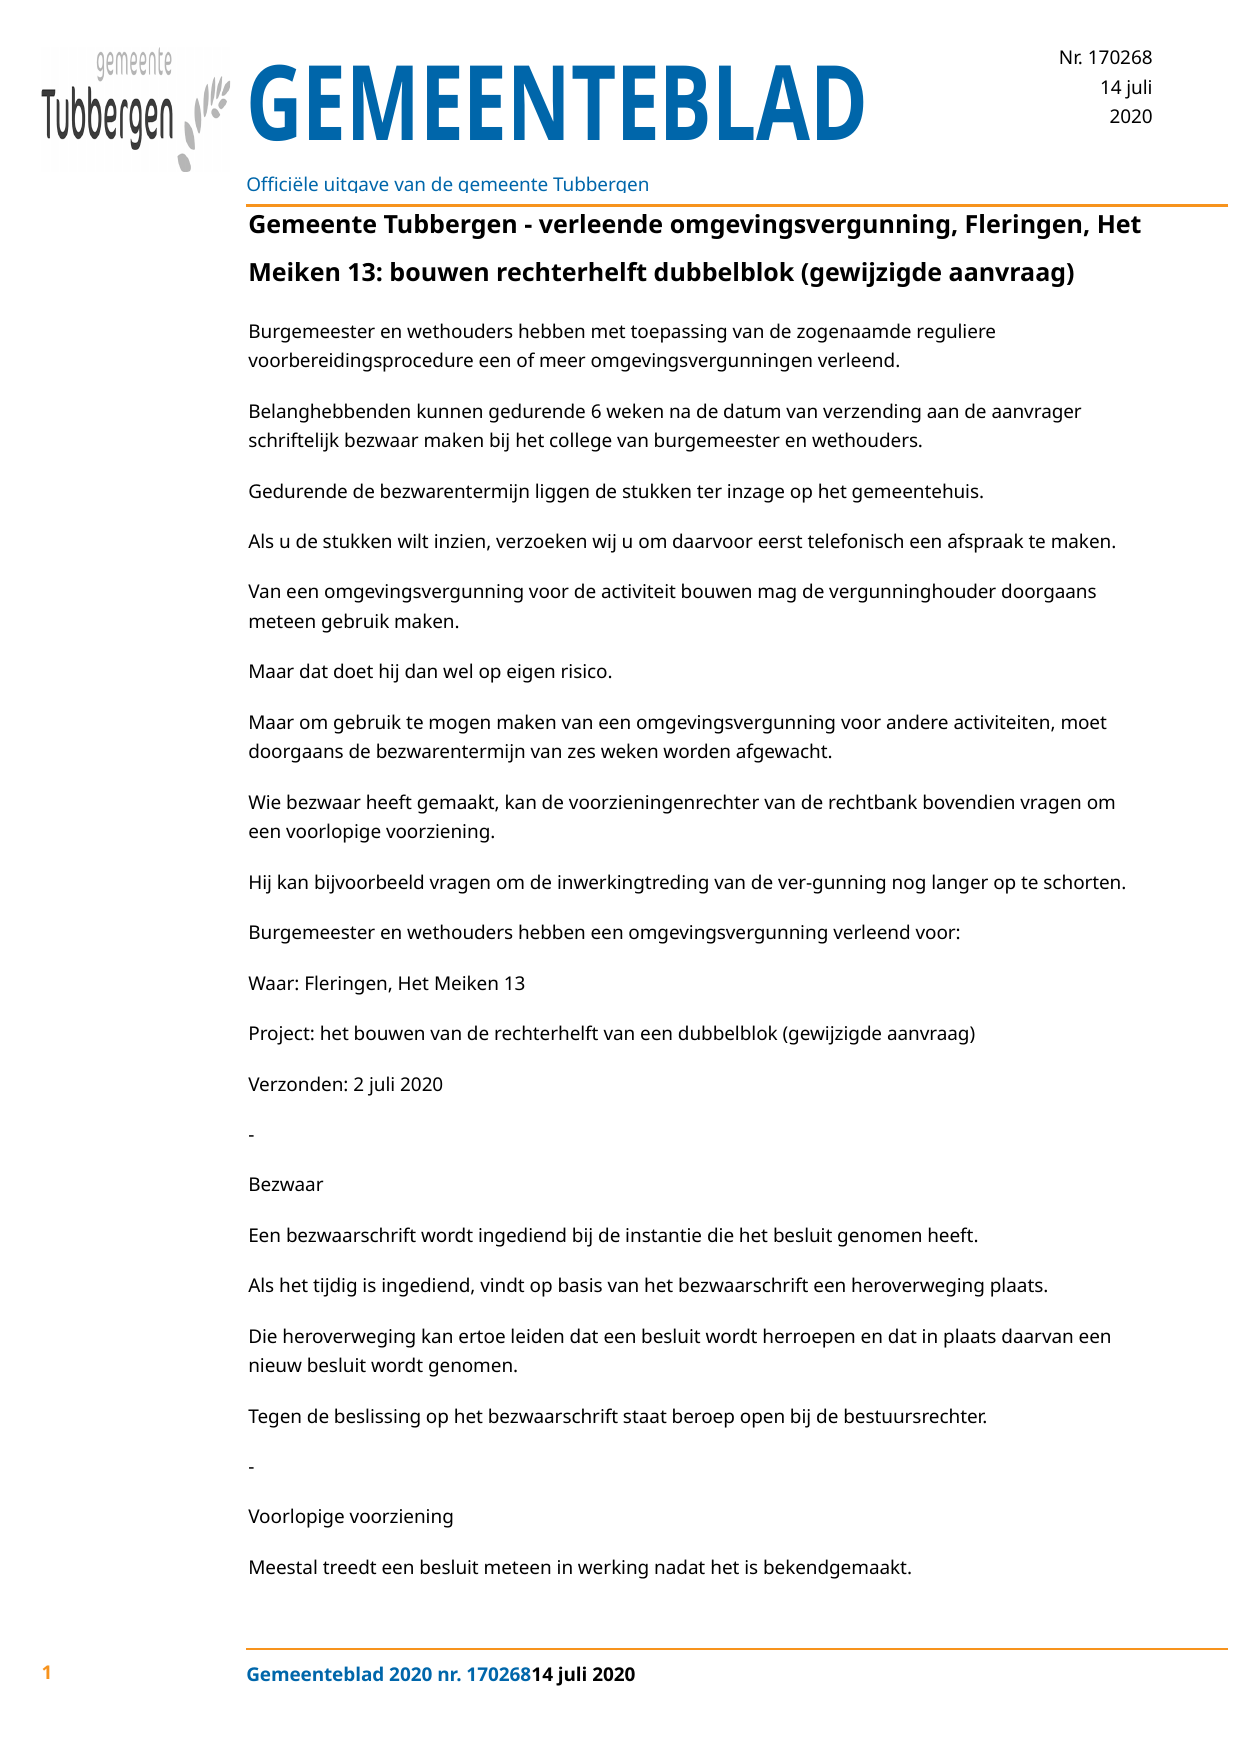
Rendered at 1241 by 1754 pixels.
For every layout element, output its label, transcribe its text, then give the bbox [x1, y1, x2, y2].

text Die heroverweging kan ertoe leiden dat een besluit wordt herroepen en dat in plaats daarvan een nieuw besluit wordt genomen. [248, 1323, 1152, 1378]
text Bezwaar [248, 1172, 1152, 1197]
text Project: het bouwen van de rechterhelft van een dubbelblok (gewijzigde aanvraag) [248, 1020, 1152, 1046]
text Gemeente Tubbergen - verleende omgevingsvergunning, Fleringen, Het Meiken 13: bouwen rechterhelft dubbelblok (gewijzigde aanvraag) [248, 207, 1152, 288]
text Burgemeester en wethouders hebben een omgevingsvergunning verleend voor: [248, 919, 1152, 945]
text Waar: Fleringen, Het Meiken 13 [248, 970, 1152, 996]
text Als het tijdig is ingediend, vindt op basis van het bezwaarschrift een heroverweging plaats. [248, 1272, 1152, 1298]
text Belanghebbenden kunnen gedurende 6 weken na de datum van verzending aan de aanvrager schriftelijk bezwaar maken bij het college van burgemeester en wethouders. [248, 398, 1152, 453]
text Van een omgevingsvergunning voor de activiteit bouwen mag de vergunninghouder doorgaans meteen gebruik maken. [248, 579, 1152, 634]
text - [248, 1121, 1152, 1147]
text Verzonden: 2 juli 2020 [248, 1071, 1152, 1097]
text Gedurende de bezwarentermijn liggen de stukken ter inzage op het gemeentehuis. [248, 478, 1152, 504]
text Maar dat doet hij dan wel op eigen risico. [248, 659, 1152, 684]
text - [248, 1453, 1152, 1479]
text Als u de stukken wilt inzien, verzoeken wij u om daarvoor eerst telefonisch een afspraak te maken. [248, 528, 1152, 554]
picture [41, 47, 231, 172]
text Meestal treedt een besluit meteen in werking nadat het is bekendgemaakt. [248, 1554, 1152, 1580]
text Maar om gebruik te mogen maken van een omgevingsvergunning voor andere activiteiten, moet doorgaans de bezwarentermijn van zes weken worden afgewacht. [248, 709, 1152, 764]
text Hij kan bijvoorbeeld vragen om de inwerkingtreding van de ver-gunning nog langer op te schorten. [248, 869, 1152, 895]
text Tegen de beslissing op het bezwaarschrift staat beroep open bij de bestuursrechter. [248, 1403, 1152, 1429]
text Burgemeester en wethouders hebben met toepassing van de zogenaamde reguliere voorbereidingsprocedure een of meer omgevingsvergunningen verleend. [248, 318, 1152, 373]
text Een bezwaarschrift wordt ingediend bij de instantie die het besluit genomen heeft. [248, 1222, 1152, 1248]
text Wie bezwaar heeft gemaakt, kan de voorzieningenrechter van de rechtbank bovendien vragen om een voorlopige voorziening. [248, 789, 1152, 844]
text Voorlopige voorziening [248, 1504, 1152, 1529]
